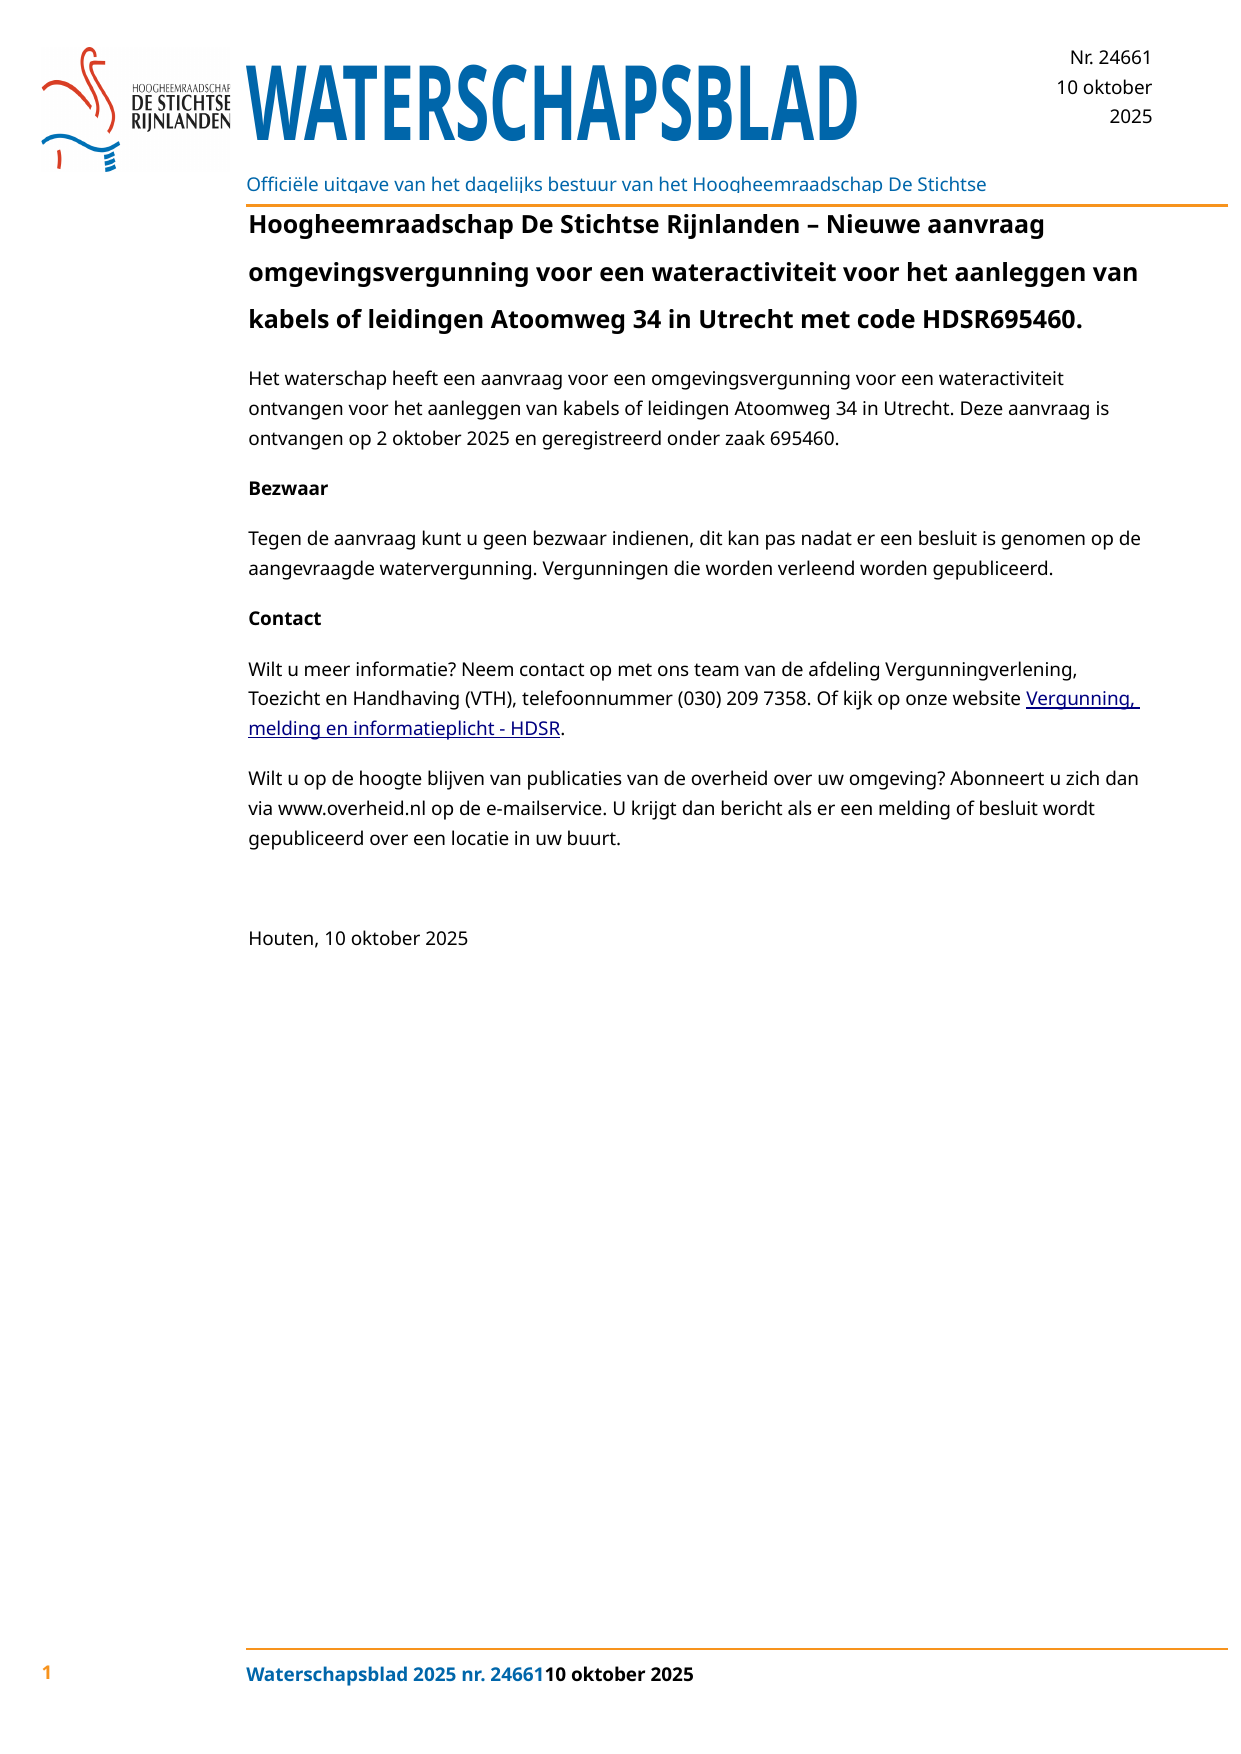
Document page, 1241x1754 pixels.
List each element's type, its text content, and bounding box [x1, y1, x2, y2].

text Hoogheemraadschap De Stichtse Rijnlanden – Nieuwe aanvraag omgevingsvergunning voor een wateractiviteit voor het aanleggen van kabels of leidingen Atoomweg 34 in Utrecht met code HDSR695460. [248, 207, 1152, 336]
text Het waterschap heeft een aanvraag voor een omgevingsvergunning voor een wateractiviteit ontvangen voor het aanleggen van kabels of leidingen Atoomweg 34 in Utrecht. Deze aanvraag is ontvangen op 2 oktober 2025 en geregistreerd onder zaak 695460. [248, 366, 1152, 450]
text Bezwaar [248, 475, 1152, 501]
text Wilt u op de hoogte blijven van publicaties van de overheid over uw omgeving? Abonneert u zich dan via www.overheid.nl op de e-mailservice. U krijgt dan bericht als er een melding of besluit wordt gepubliceerd over een locatie in uw buurt. [248, 766, 1152, 850]
picture [41, 47, 231, 172]
text Tegen de aanvraag kunt u geen bezwaar indienen, dit kan pas nadat er een besluit is genomen op de aangevraagde watervergunning. Vergunningen die worden verleend worden gepubliceerd. [248, 526, 1152, 581]
text Wilt u meer informatie? Neem contact op met ons team van de afdeling Vergunningverlening, Toezicht en Handhaving (VTH), telefoonnummer (030) 209 7358. Of kijk op onze website Vergunning, melding en informatieplicht - HDSR. [248, 656, 1152, 741]
text Contact [248, 606, 1152, 631]
text Houten, 10 oktober 2025 [248, 926, 1152, 951]
